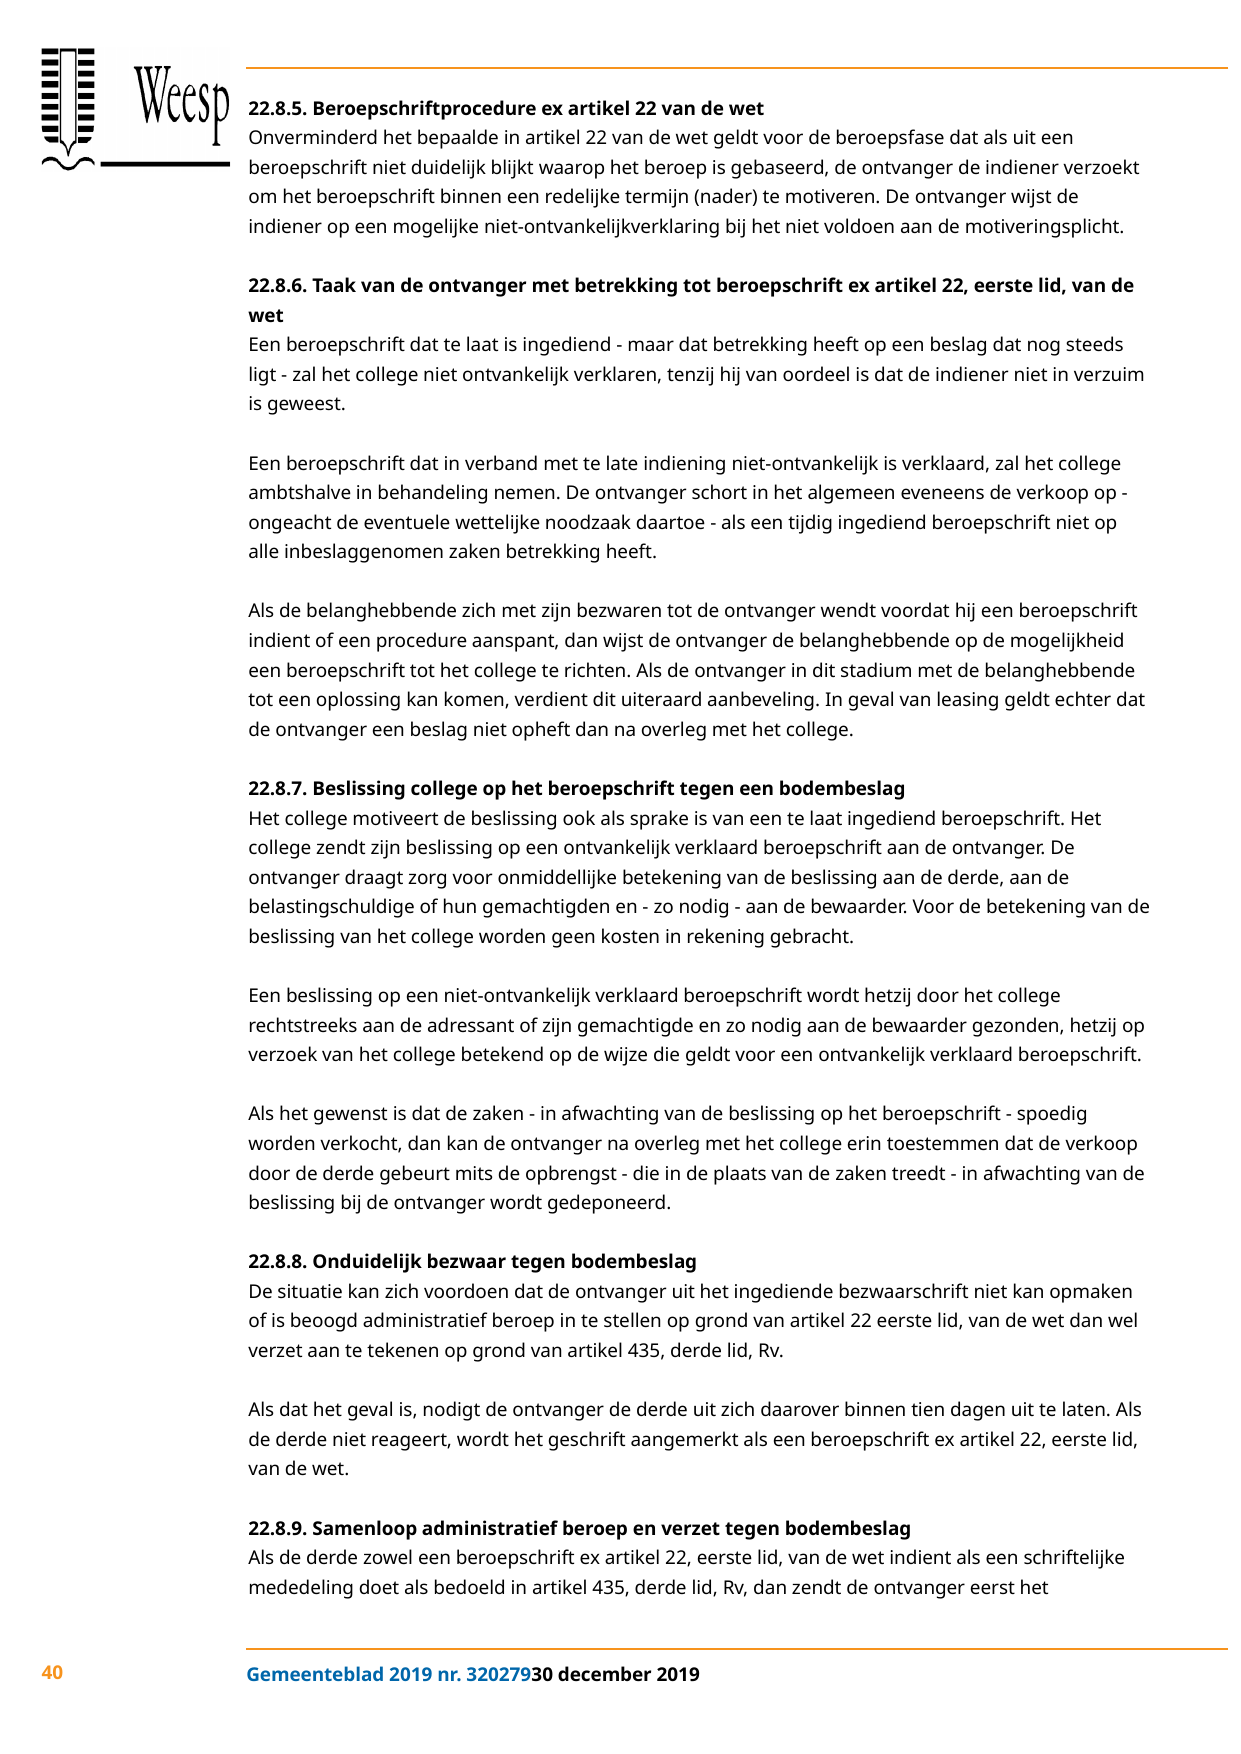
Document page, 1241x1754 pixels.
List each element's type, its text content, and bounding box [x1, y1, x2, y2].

picture [41, 47, 231, 172]
text 22.8.7. Beslissing college op het beroepschrift tegen een bodembeslag [248, 775, 1152, 801]
text Een beslissing op een niet-ontvankelijk verklaard beroepschrift wordt hetzij door het college rechtstreeks aan de adressant of zijn gemachtigde en zo nodig aan de bewaarder gezonden, hetzij op verzoek van het college betekend op de wijze die geldt voor een ontvankelijk verklaard beroepschrift. [248, 982, 1152, 1067]
text 22.8.8. Onduidelijk bezwaar tegen bodembeslag [248, 1248, 1152, 1274]
text Als de belanghebbende zich met zijn bezwaren tot de ontvanger wendt voordat hij een beroepschrift indient of een procedure aanspant, dan wijst de ontvanger de belanghebbende op de mogelijkheid een beroepschrift tot het college te richten. Als de ontvanger in dit stadium met de belanghebbende tot een oplossing kan komen, verdient dit uiteraard aanbeveling. In geval van leasing geldt echter dat de ontvanger een beslag niet opheft dan na overleg met het college. [248, 598, 1152, 742]
text De situatie kan zich voordoen dat de ontvanger uit het ingediende bezwaarschrift niet kan opmaken of is beoogd administratief beroep in te stellen op grond van artikel 22 eerste lid, van de wet dan wel verzet aan te tekenen op grond van artikel 435, derde lid, Rv. [248, 1278, 1152, 1363]
text 22.8.9. Samenloop administratief beroep en verzet tegen bodembeslag [248, 1515, 1152, 1541]
text Als de derde zowel een beroepschrift ex artikel 22, eerste lid, van de wet indient als een schriftelijke mededeling doet als bedoeld in artikel 435, derde lid, Rv, dan zendt de ontvanger eerst het [248, 1544, 1152, 1600]
text Het college motiveert de beslissing ook als sprake is van een te laat ingediend beroepschrift. Het college zendt zijn beslissing op een ontvankelijk verklaard beroepschrift aan de ontvanger. De ontvanger draagt zorg voor onmiddellijke betekening van de beslissing aan de derde, aan de belastingschuldige of hun gemachtigden en - zo nodig - aan de bewaarder. Voor de betekening van de beslissing van het college worden geen kosten in rekening gebracht. [248, 805, 1152, 949]
text Als dat het geval is, nodigt de ontvanger de derde uit zich daarover binnen tien dagen uit te laten. Als de derde niet reageert, wordt het geschrift aangemerkt als een beroepschrift ex artikel 22, eerste lid, van de wet. [248, 1396, 1152, 1481]
text Onverminderd het bepaalde in artikel 22 van de wet geldt voor de beroepsfase dat als uit een beroepschrift niet duidelijk blijkt waarop het beroep is gebaseerd, de ontvanger de indiener verzoekt om het beroepschrift binnen een redelijke termijn (nader) te motiveren. De ontvanger wijst de indiener op een mogelijke niet-ontvankelijkverklaring bij het niet voldoen aan de motiveringsplicht. [248, 124, 1152, 239]
text Een beroepschrift dat in verband met te late indiening niet-ontvankelijk is verklaard, zal het college ambtshalve in behandeling nemen. De ontvanger schort in het algemeen eveneens de verkoop op - ongeacht de eventuele wettelijke noodzaak daartoe - als een tijdig ingediend beroepschrift niet op alle inbeslaggenomen zaken betrekking heeft. [248, 450, 1152, 564]
text 22.8.6. Taak van de ontvanger met betrekking tot beroepschrift ex artikel 22, eerste lid, van de wet [248, 272, 1152, 328]
text Een beroepschrift dat te laat is ingediend - maar dat betrekking heeft op een beslag dat nog steeds ligt - zal het college niet ontvankelijk verklaren, tenzij hij van oordeel is dat de indiener niet in verzuim is geweest. [248, 331, 1152, 416]
text 22.8.5. Beroepschriftprocedure ex artikel 22 van de wet [248, 95, 1152, 121]
text Als het gewenst is dat de zaken - in afwachting van de beslissing op het beroepschrift - spoedig worden verkocht, dan kan de ontvanger na overleg met het college erin toestemmen dat de verkoop door de derde gebeurt mits de opbrengst - die in de plaats van de zaken treedt - in afwachting van de beslissing bij de ontvanger wordt gedeponeerd. [248, 1101, 1152, 1215]
